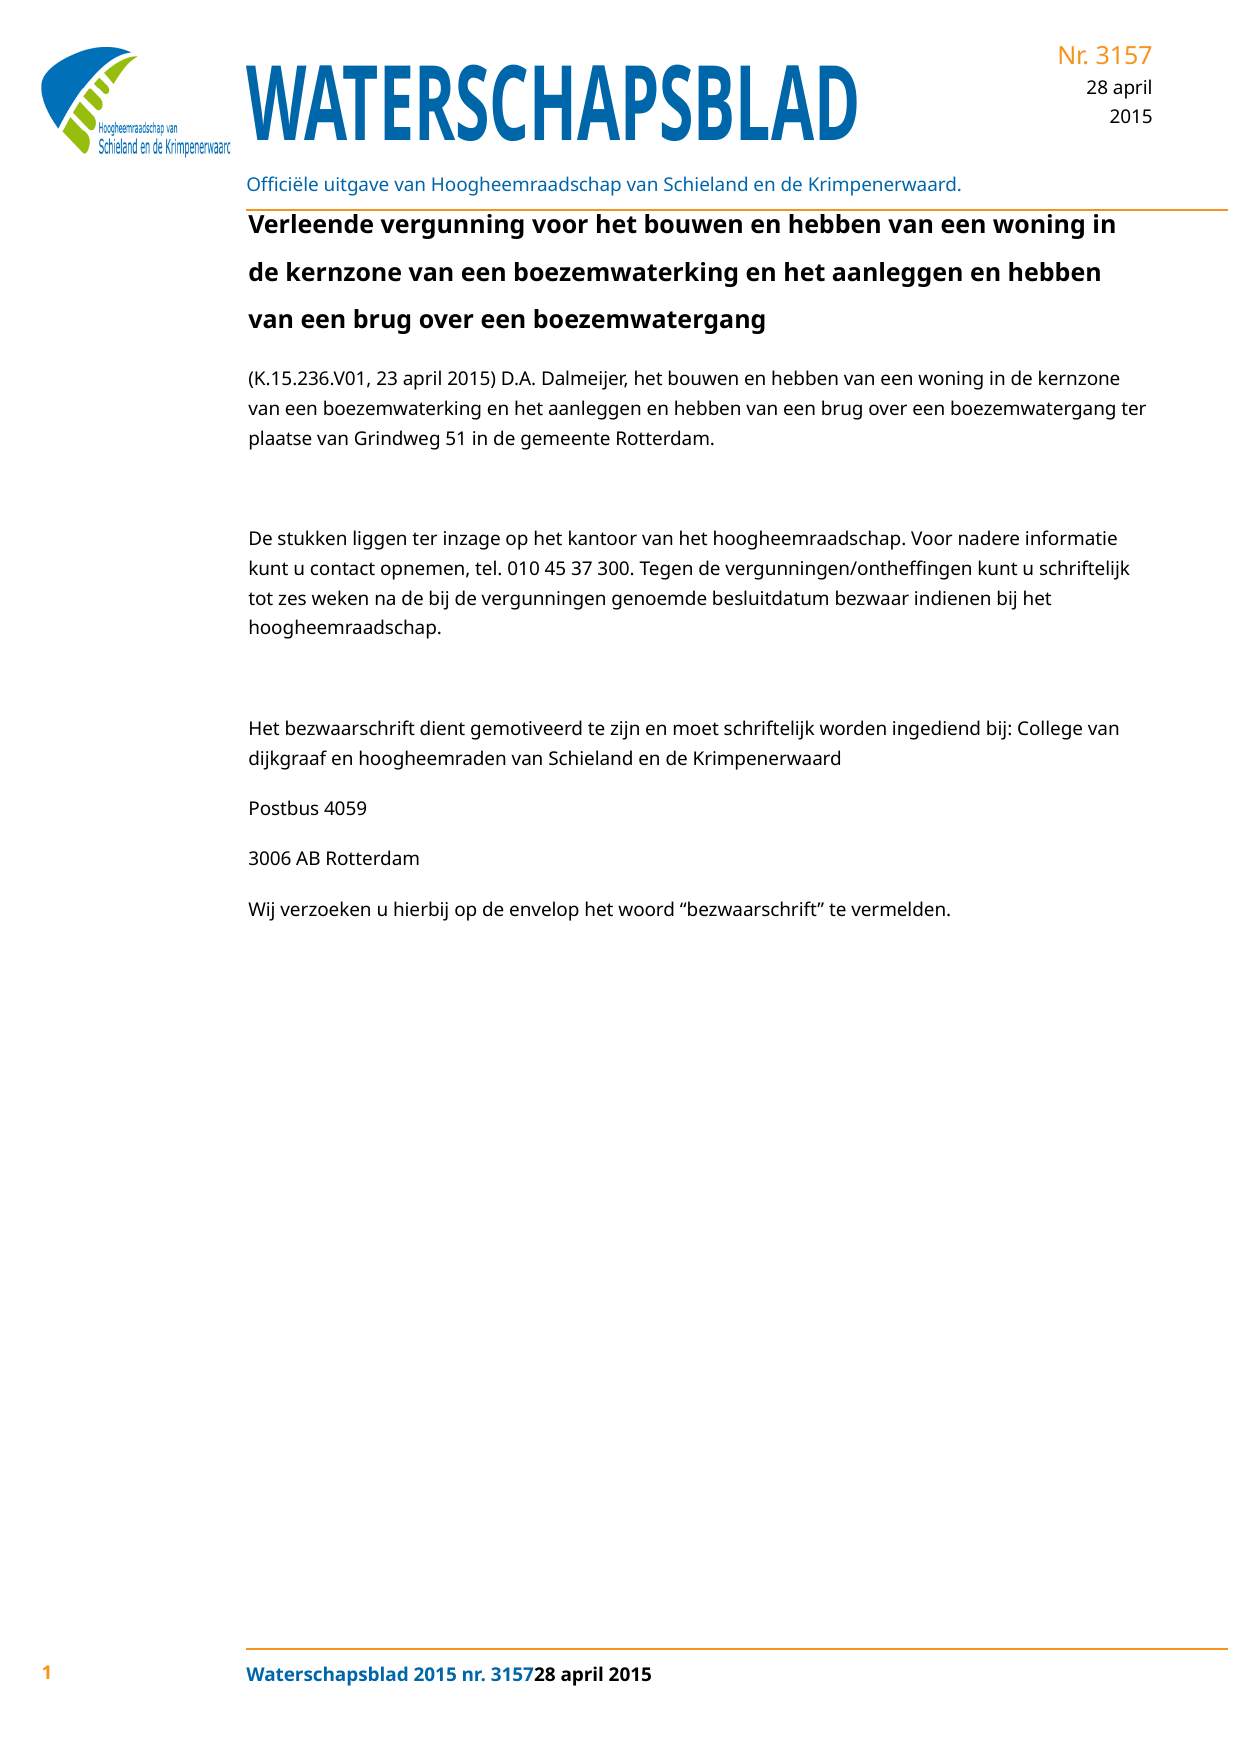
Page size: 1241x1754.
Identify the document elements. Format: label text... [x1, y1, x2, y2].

text Het bezwaarschrift dient gemotiveerd te zijn en moet schriftelijk worden ingediend bij: College van dijkgraaf en hoogheemraden van Schieland en de Krimpenerwaard [248, 715, 1152, 770]
picture [41, 47, 231, 172]
text De stukken liggen ter inzage op het kantoor van het hoogheemraadschap. Voor nadere informatie kunt u contact opnemen, tel. 010 45 37 300. Tegen de vergunningen/ontheffingen kunt u schriftelijk tot zes weken na de bij de vergunningen genoemde besluitdatum bezwaar indienen bij het hoogheemraadschap. [248, 526, 1152, 640]
text Verleende vergunning voor het bouwen en hebben van een woning in de kernzone van een boezemwaterking en het aanleggen en hebben van een brug over een boezemwatergang [248, 211, 1152, 336]
text Wij verzoeken u hierbij op de envelop het woord “bezwaarschrift” te vermelden. [248, 896, 1152, 922]
text Postbus 4059 [248, 795, 1152, 821]
text (K.15.236.V01, 23 april 2015) D.A. Dalmeijer, het bouwen en hebben van een woning in de kernzone van een boezemwaterking en het aanleggen en hebben van een brug over een boezemwatergang ter plaatse van Grindweg 51 in de gemeente Rotterdam. [248, 366, 1152, 450]
text 3006 AB Rotterdam [248, 846, 1152, 871]
